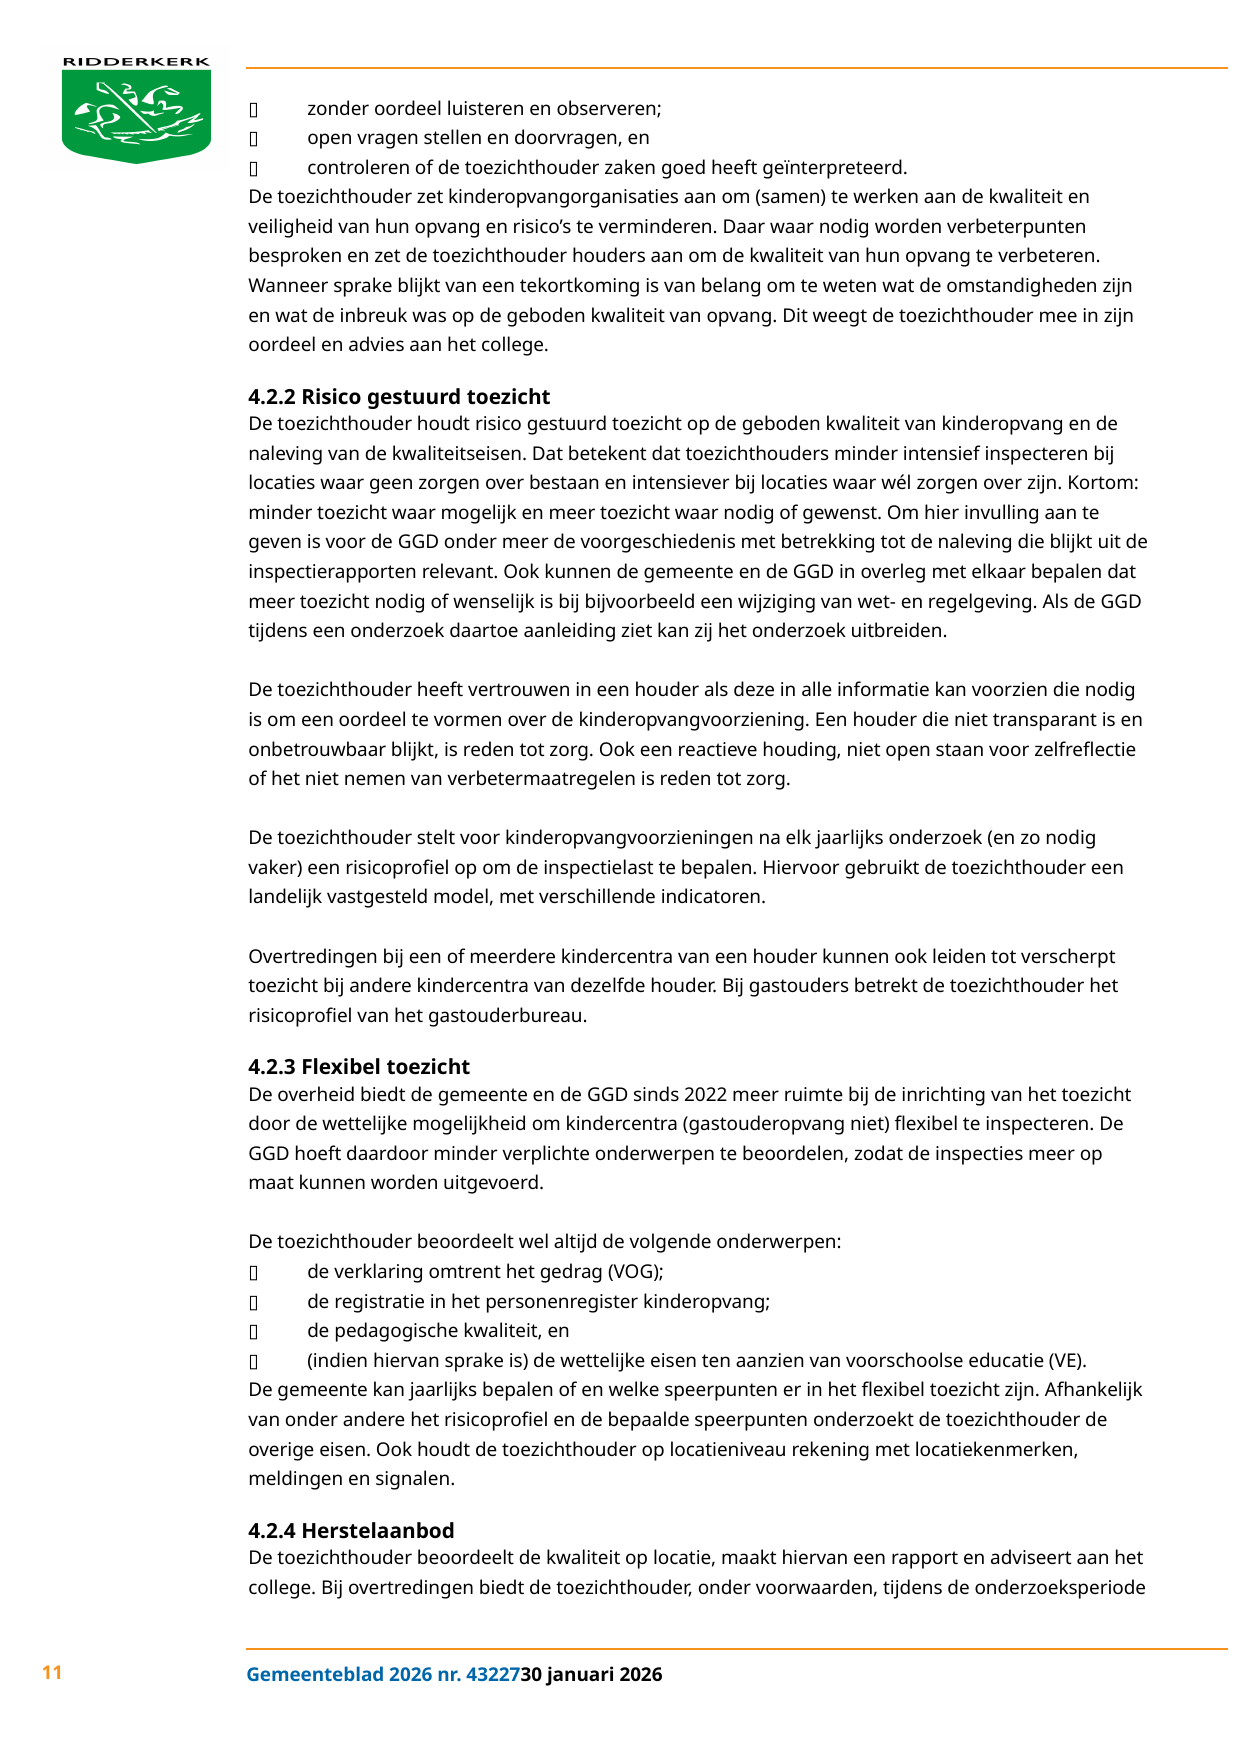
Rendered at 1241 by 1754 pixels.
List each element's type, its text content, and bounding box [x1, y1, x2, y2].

list open vragen stellen en doorvragen, en [248, 124, 1152, 150]
list (indien hiervan sprake is) de wettelijke eisen ten aanzien van voorschoolse educatie (VE). [248, 1347, 1152, 1373]
text 4.2.2 Risico gestuurd toezicht [248, 382, 1152, 410]
text Overtredingen bij een of meerdere kindercentra van een houder kunnen ook leiden tot verscherpt toezicht bij andere kindercentra van dezelfde houder. Bij gastouders betrekt de toezichthouder het risicoprofiel van het gastouderbureau. [248, 943, 1152, 1028]
text De toezichthouder stelt voor kinderopvangvoorzieningen na elk jaarlijks onderzoek (en zo nodig vaker) een risicoprofiel op om de inspectielast te bepalen. Hiervoor gebruikt de toezichthouder een landelijk vastgesteld model, met verschillende indicatoren. [248, 824, 1152, 909]
text De overheid biedt de gemeente en de GGD sinds 2022 meer ruimte bij de inrichting van het toezicht door de wettelijke mogelijkheid om kindercentra (gastouderopvang niet) flexibel te inspecteren. De GGD hoeft daardoor minder verplichte onderwerpen te beoordelen, zodat de inspecties meer op maat kunnen worden uitgevoerd. [248, 1081, 1152, 1195]
text De toezichthouder beoordeelt de kwaliteit op locatie, maakt hiervan een rapport en adviseert aan het college. Bij overtredingen biedt de toezichthouder, onder voorwaarden, tijdens de onderzoeksperiode [248, 1544, 1152, 1599]
text De toezichthouder heeft vertrouwen in een houder als deze in alle informatie kan voorzien die nodig is om een oordeel te vormen over de kinderopvangvoorziening. Een houder die niet transparant is en onbetrouwbaar blijkt, is reden tot zorg. Ook een reactieve houding, niet open staan voor zelfreflectie of het niet nemen van verbetermaatregelen is reden tot zorg. [248, 677, 1152, 791]
text 4.2.3 Flexibel toezicht [248, 1052, 1152, 1081]
list de pedagogische kwaliteit, en [248, 1317, 1152, 1343]
list zonder oordeel luisteren en observeren; [248, 95, 1152, 121]
text De toezichthouder zet kinderopvangorganisaties aan om (samen) te werken aan de kwaliteit en veiligheid van hun opvang en risico’s te verminderen. Daar waar nodig worden verbeterpunten besproken en zet de toezichthouder houders aan om de kwaliteit van hun opvang te verbeteren. Wanneer sprake blijkt van een tekortkoming is van belang om te weten wat de omstandigheden zijn en wat de inbreuk was op de geboden kwaliteit van opvang. Dit weegt de toezichthouder mee in zijn oordeel en advies aan het college. [248, 183, 1152, 357]
list de registratie in het personenregister kinderopvang; [248, 1288, 1152, 1314]
text 4.2.4 Herstelaanbod [248, 1516, 1152, 1544]
text De toezichthouder beoordeelt wel altijd de volgende onderwerpen: [248, 1229, 1152, 1254]
text De toezichthouder houdt risico gestuurd toezicht op de geboden kwaliteit van kinderopvang en de naleving van de kwaliteitseisen. Dat betekent dat toezichthouders minder intensief inspecteren bij locaties waar geen zorgen over bestaan en intensiever bij locaties waar wél zorgen over zijn. Kortom: minder toezicht waar mogelijk en meer toezicht waar nodig of gewenst. Om hier invulling aan te geven is voor de GGD onder meer de voorgeschiedenis met betrekking tot de naleving die blijkt uit de inspectierapporten relevant. Ook kunnen de gemeente en de GGD in overleg met elkaar bepalen dat meer toezicht nodig of wenselijk is bij bijvoorbeeld een wijziging van wet- en regelgeving. Als de GGD tijdens een onderzoek daartoe aanleiding ziet kan zij het onderzoek uitbreiden. [248, 410, 1152, 643]
text De gemeente kan jaarlijks bepalen of en welke speerpunten er in het flexibel toezicht zijn. Afhankelijk van onder andere het risicoprofiel en de bepaalde speerpunten onderzoekt de toezichthouder de overige eisen. Ook houdt de toezichthouder op locatieniveau rekening met locatiekenmerken, meldingen en signalen. [248, 1377, 1152, 1491]
picture [41, 47, 231, 172]
list de verklaring omtrent het gedrag (VOG); [248, 1258, 1152, 1284]
list controleren of de toezichthouder zaken goed heeft geïnterpreteerd. [248, 154, 1152, 180]
